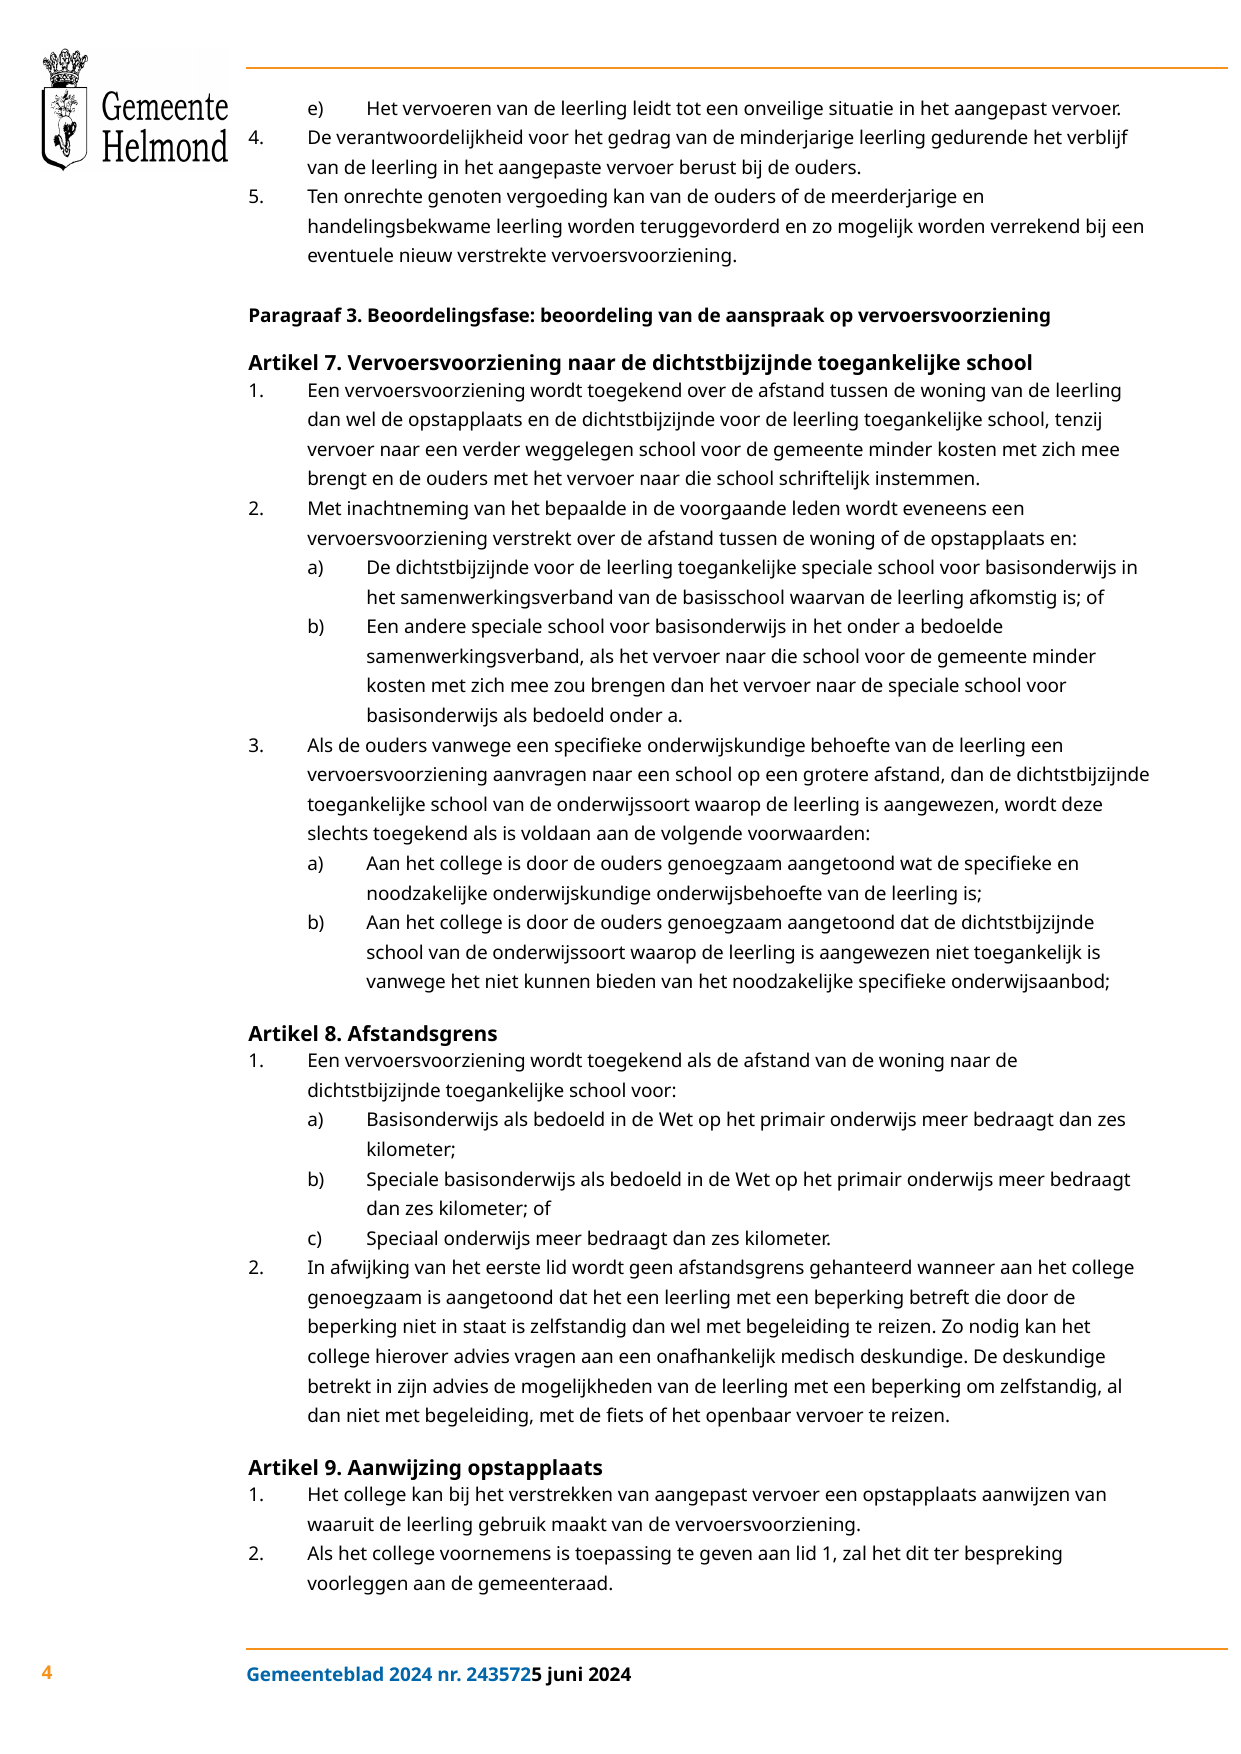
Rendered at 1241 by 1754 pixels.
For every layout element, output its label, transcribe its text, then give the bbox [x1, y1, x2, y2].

text Paragraaf 3. Beoordelingsfase: beoordeling van de aanspraak op vervoersvoorziening [248, 302, 1152, 328]
list Basisonderwijs als bedoeld in de Wet op het primair onderwijs meer bedraagt dan zes kilometer; [307, 1107, 1152, 1162]
picture [41, 47, 231, 172]
list Speciaal onderwijs meer bedraagt dan zes kilometer. [307, 1225, 1152, 1251]
text Artikel 7. Vervoersvoorziening naar de dichtstbijzijnde toegankelijke school [248, 348, 1152, 377]
text Artikel 9. Aanwijzing opstapplaats [248, 1453, 1152, 1481]
list Het college kan bij het verstrekken van aangepast vervoer een opstapplaats aanwijzen van waaruit de leerling gebruik maakt van de vervoersvoorziening. [248, 1481, 1152, 1537]
list Het vervoeren van de leerling leidt tot een onveilige situatie in het aangepast vervoer. [307, 95, 1152, 121]
list Aan het college is door de ouders genoegzaam aangetoond wat de specifieke en noodzakelijke onderwijskundige onderwijsbehoefte van de leerling is; [307, 850, 1152, 906]
list Als het college voornemens is toepassing te geven aan lid 1, zal het dit ter bespreking voorleggen aan de gemeenteraad. [248, 1540, 1152, 1596]
list Een vervoersvoorziening wordt toegekend als de afstand van de woning naar de dichtstbijzijnde toegankelijke school voor: [248, 1047, 1152, 1103]
list Met inachtneming van het bepaalde in de voorgaande leden wordt eveneens een vervoersvoorziening verstrekt over de afstand tussen de woning of de opstapplaats en: [248, 495, 1152, 551]
list In afwijking van het eerste lid wordt geen afstandsgrens gehanteerd wanneer aan het college genoegzaam is aangetoond dat het een leerling met een beperking betreft die door de beperking niet in staat is zelfstandig dan wel met begeleiding te reizen. Zo nodig kan het college hierover advies vragen aan een onafhankelijk medisch deskundige. De deskundige betrekt in zijn advies de mogelijkheden van de leerling met een beperking om zelfstandig, al dan niet met begeleiding, met de fiets of het openbaar vervoer te reizen. [248, 1254, 1152, 1428]
list Een vervoersvoorziening wordt toegekend over de afstand tussen de woning van de leerling dan wel de opstapplaats en de dichtstbijzijnde voor de leerling toegankelijke school, tenzij vervoer naar een verder weggelegen school voor de gemeente minder kosten met zich mee brengt en de ouders met het vervoer naar die school schriftelijk instemmen. [248, 377, 1152, 491]
list De verantwoordelijkheid voor het gedrag van de minderjarige leerling gedurende het verblijf van de leerling in het aangepaste vervoer berust bij de ouders. [248, 124, 1152, 180]
list Een andere speciale school voor basisonderwijs in het onder a bedoelde samenwerkingsverband, als het vervoer naar die school voor de gemeente minder kosten met zich mee zou brengen dan het vervoer naar de speciale school voor basisonderwijs als bedoeld onder a. [307, 613, 1152, 728]
list Aan het college is door de ouders genoegzaam aangetoond dat de dichtstbijzijnde school van de onderwijssoort waarop de leerling is aangewezen niet toegankelijk is vanwege het niet kunnen bieden van het noodzakelijke specifieke onderwijsaanbod; [307, 909, 1152, 994]
text Artikel 8. Afstandsgrens [248, 1019, 1152, 1047]
list De dichtstbijzijnde voor de leerling toegankelijke speciale school voor basisonderwijs in het samenwerkingsverband van de basisschool waarvan de leerling afkomstig is; of [307, 554, 1152, 610]
list Speciale basisonderwijs als bedoeld in de Wet op het primair onderwijs meer bedraagt dan zes kilometer; of [307, 1166, 1152, 1221]
list Ten onrechte genoten vergoeding kan van de ouders of de meerderjarige en handelingsbekwame leerling worden teruggevorderd en zo mogelijk worden verrekend bij een eventuele nieuw verstrekte vervoersvoorziening. [248, 183, 1152, 268]
list Als de ouders vanwege een specifieke onderwijskundige behoefte van de leerling een vervoersvoorziening aanvragen naar een school op een grotere afstand, dan de dichtstbijzijnde toegankelijke school van de onderwijssoort waarop de leerling is aangewezen, wordt deze slechts toegekend als is voldaan aan de volgende voorwaarden: [248, 732, 1152, 846]
